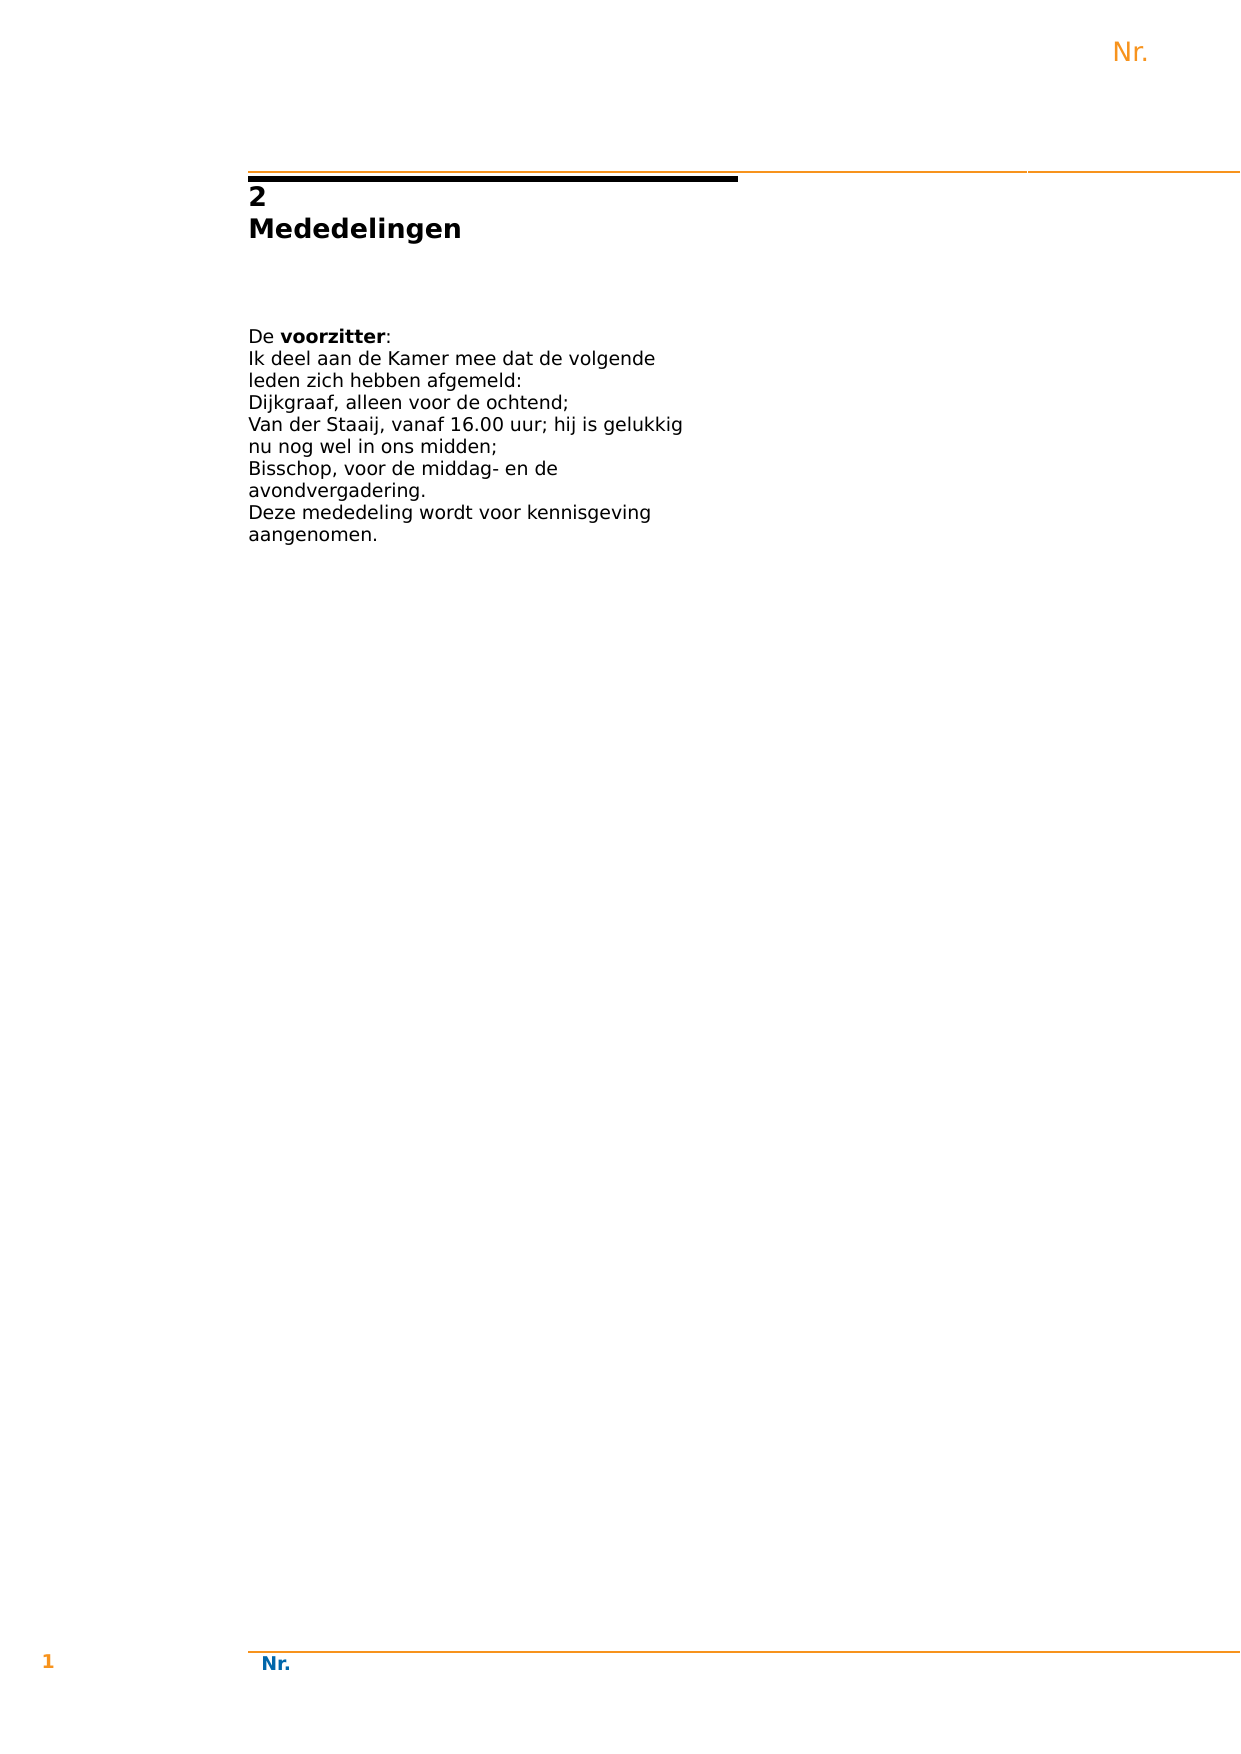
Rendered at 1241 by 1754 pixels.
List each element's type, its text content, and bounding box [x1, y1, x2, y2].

title 2 Mededelingen [248, 182, 691, 244]
text Ik deel aan de Kamer mee dat de volgende leden zich hebben afgemeld: [248, 348, 691, 392]
text Bisschop, voor de middag- en de avondvergadering. [248, 458, 691, 502]
text Dijkgraaf, alleen voor de ochtend; [248, 392, 691, 414]
text Van der Staaij, vanaf 16.00 uur; hij is gelukkig nu nog wel in ons midden; [248, 414, 691, 458]
text Deze mededeling wordt voor kennisgeving aangenomen. [248, 502, 691, 546]
text De voorzitter: [248, 326, 691, 348]
